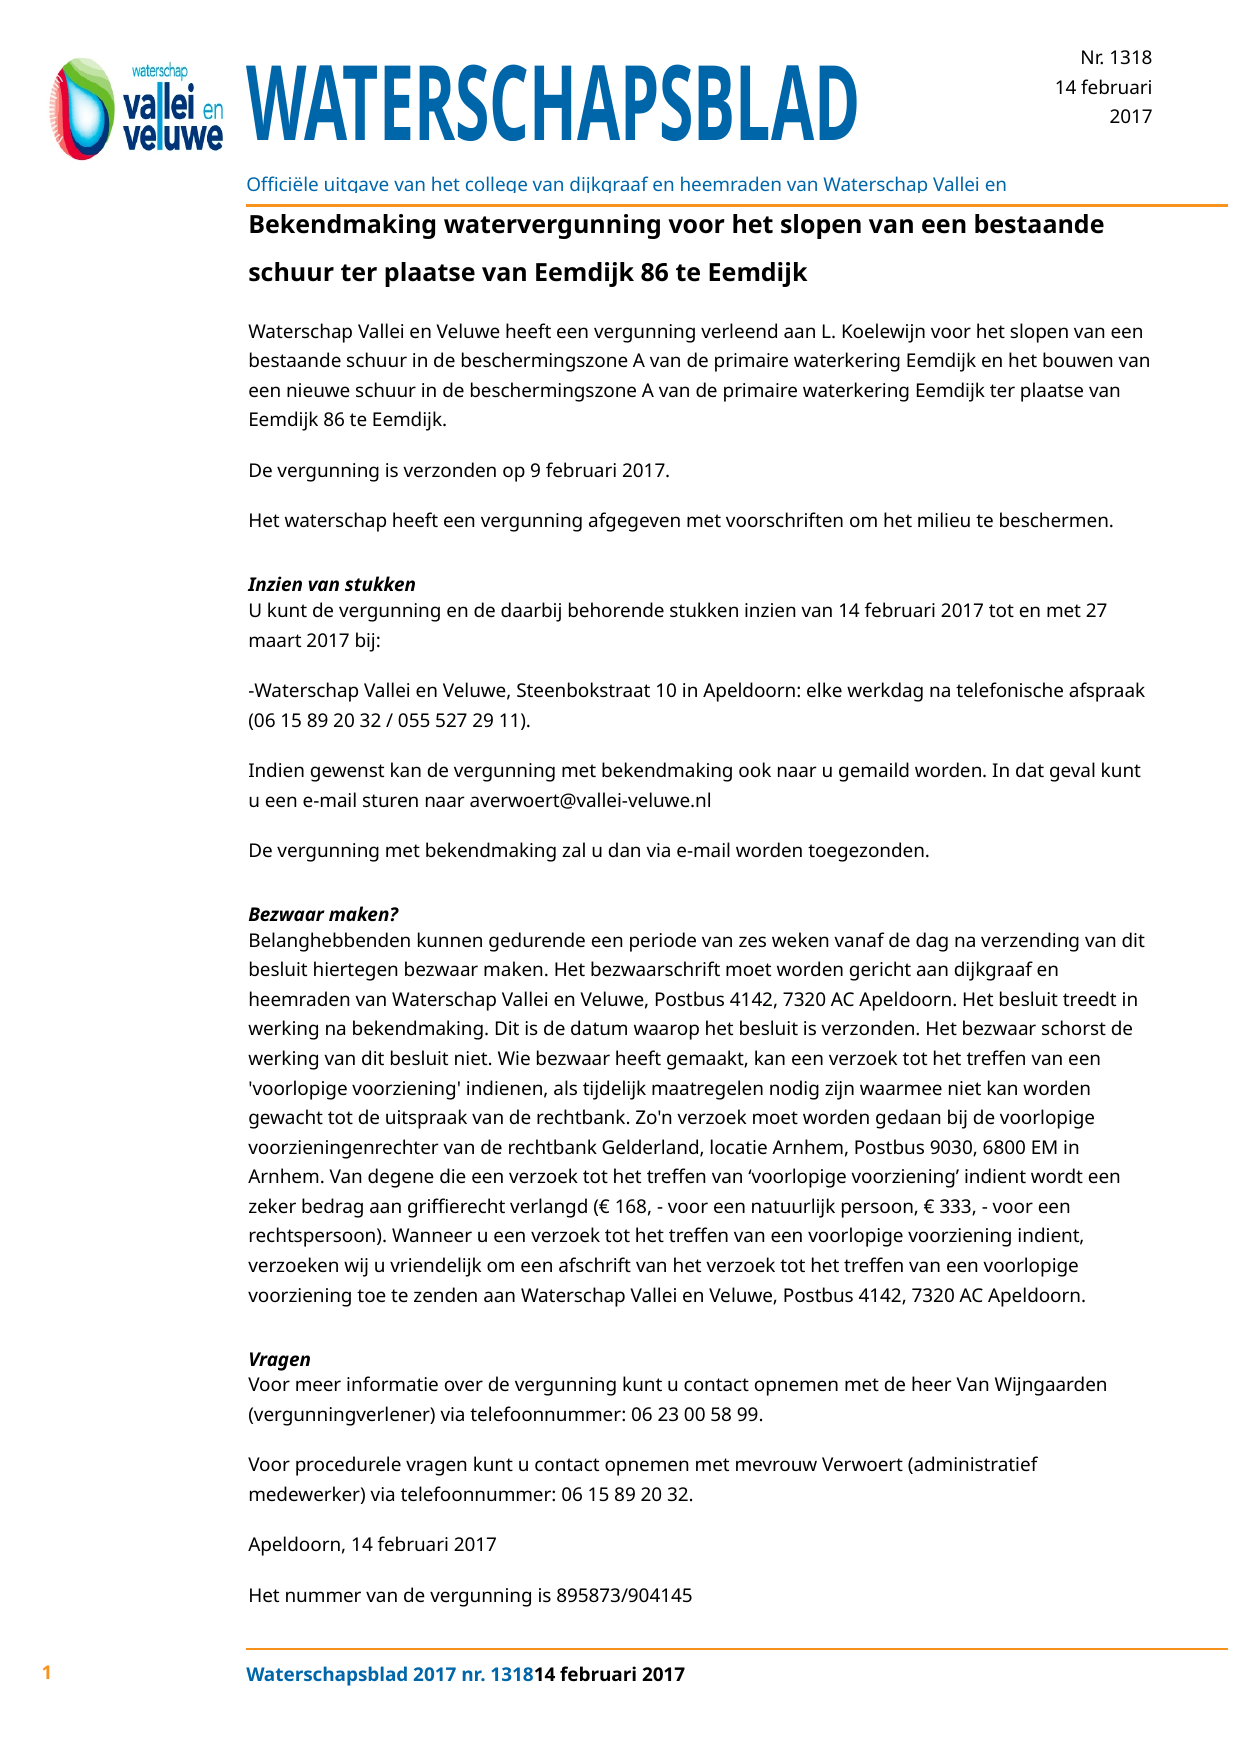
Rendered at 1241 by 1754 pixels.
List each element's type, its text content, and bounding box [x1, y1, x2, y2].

text Voor meer informatie over de vergunning kunt u contact opnemen met de heer Van Wijngaarden (vergunningverlener) via telefoonnummer: 06 23 00 58 99. [248, 1372, 1152, 1427]
text Bezwaar maken? [248, 901, 1152, 927]
text Waterschap Vallei en Veluwe heeft een vergunning verleend aan L. Koelewijn voor het slopen van een bestaande schuur in de beschermingszone A van de primaire waterkering Eemdijk en het bouwen van een nieuwe schuur in de beschermingszone A van de primaire waterkering Eemdijk ter plaatse van Eemdijk 86 te Eemdijk. [248, 318, 1152, 432]
text U kunt de vergunning en de daarbij behorende stukken inzien van 14 februari 2017 tot en met 27 maart 2017 bij: [248, 597, 1152, 652]
picture [41, 47, 231, 172]
text Voor procedurele vragen kunt u contact opnemen met mevrouw Verwoert (administratief medewerker) via telefoonnummer: 06 15 89 20 32. [248, 1452, 1152, 1507]
text Belanghebbenden kunnen gedurende een periode van zes weken vanaf de dag na verzending van dit besluit hiertegen bezwaar maken. Het bezwaarschrift moet worden gericht aan dijkgraaf en heemraden van Waterschap Vallei en Veluwe, Postbus 4142, 7320 AC Apeldoorn. Het besluit treedt in werking na bekendmaking. Dit is de datum waarop het besluit is verzonden. Het bezwaar schorst de werking van dit besluit niet. Wie bezwaar heeft gemaakt, kan een verzoek tot het treffen van een 'voorlopige voorziening' indienen, als tijdelijk maatregelen nodig zijn waarmee niet kan worden gewacht tot de uitspraak van de rechtbank. Zo'n verzoek moet worden gedaan bij de voorlopige voorzieningenrechter van de rechtbank Gelderland, locatie Arnhem, Postbus 9030, 6800 EM in Arnhem. Van degene die een verzoek tot het treffen van ‘voorlopige voorziening’ indient wordt een zeker bedrag aan griffierecht verlangd (€ 168, - voor een natuurlijk persoon, € 333, - voor een rechtspersoon). Wanneer u een verzoek tot het treffen van een voorlopige voorziening indient, verzoeken wij u vriendelijk om een afschrift van het verzoek tot het treffen van een voorlopige voorziening toe te zenden aan Waterschap Vallei en Veluwe, Postbus 4142, 7320 AC Apeldoorn. [248, 927, 1152, 1308]
text Het nummer van de vergunning is 895873/904145 [248, 1582, 1152, 1608]
text De vergunning met bekendmaking zal u dan via e-mail worden toegezonden. [248, 837, 1152, 863]
text Indien gewenst kan de vergunning met bekendmaking ook naar u gemaild worden. In dat geval kunt u een e-mail sturen naar averwoert@vallei-veluwe.nl [248, 757, 1152, 812]
text De vergunning is verzonden op 9 februari 2017. [248, 457, 1152, 483]
text Apeldoorn, 14 februari 2017 [248, 1532, 1152, 1557]
text Inzien van stukken [248, 571, 1152, 597]
text Het waterschap heeft een vergunning afgegeven met voorschriften om het milieu te beschermen. [248, 507, 1152, 533]
text -Waterschap Vallei en Veluwe, Steenbokstraat 10 in Apeldoorn: elke werkdag na telefonische afspraak (06 15 89 20 32 / 055 527 29 11). [248, 677, 1152, 732]
text Bekendmaking watervergunning voor het slopen van een bestaande schuur ter plaatse van Eemdijk 86 te Eemdijk [248, 207, 1152, 288]
text Vragen [248, 1346, 1152, 1372]
